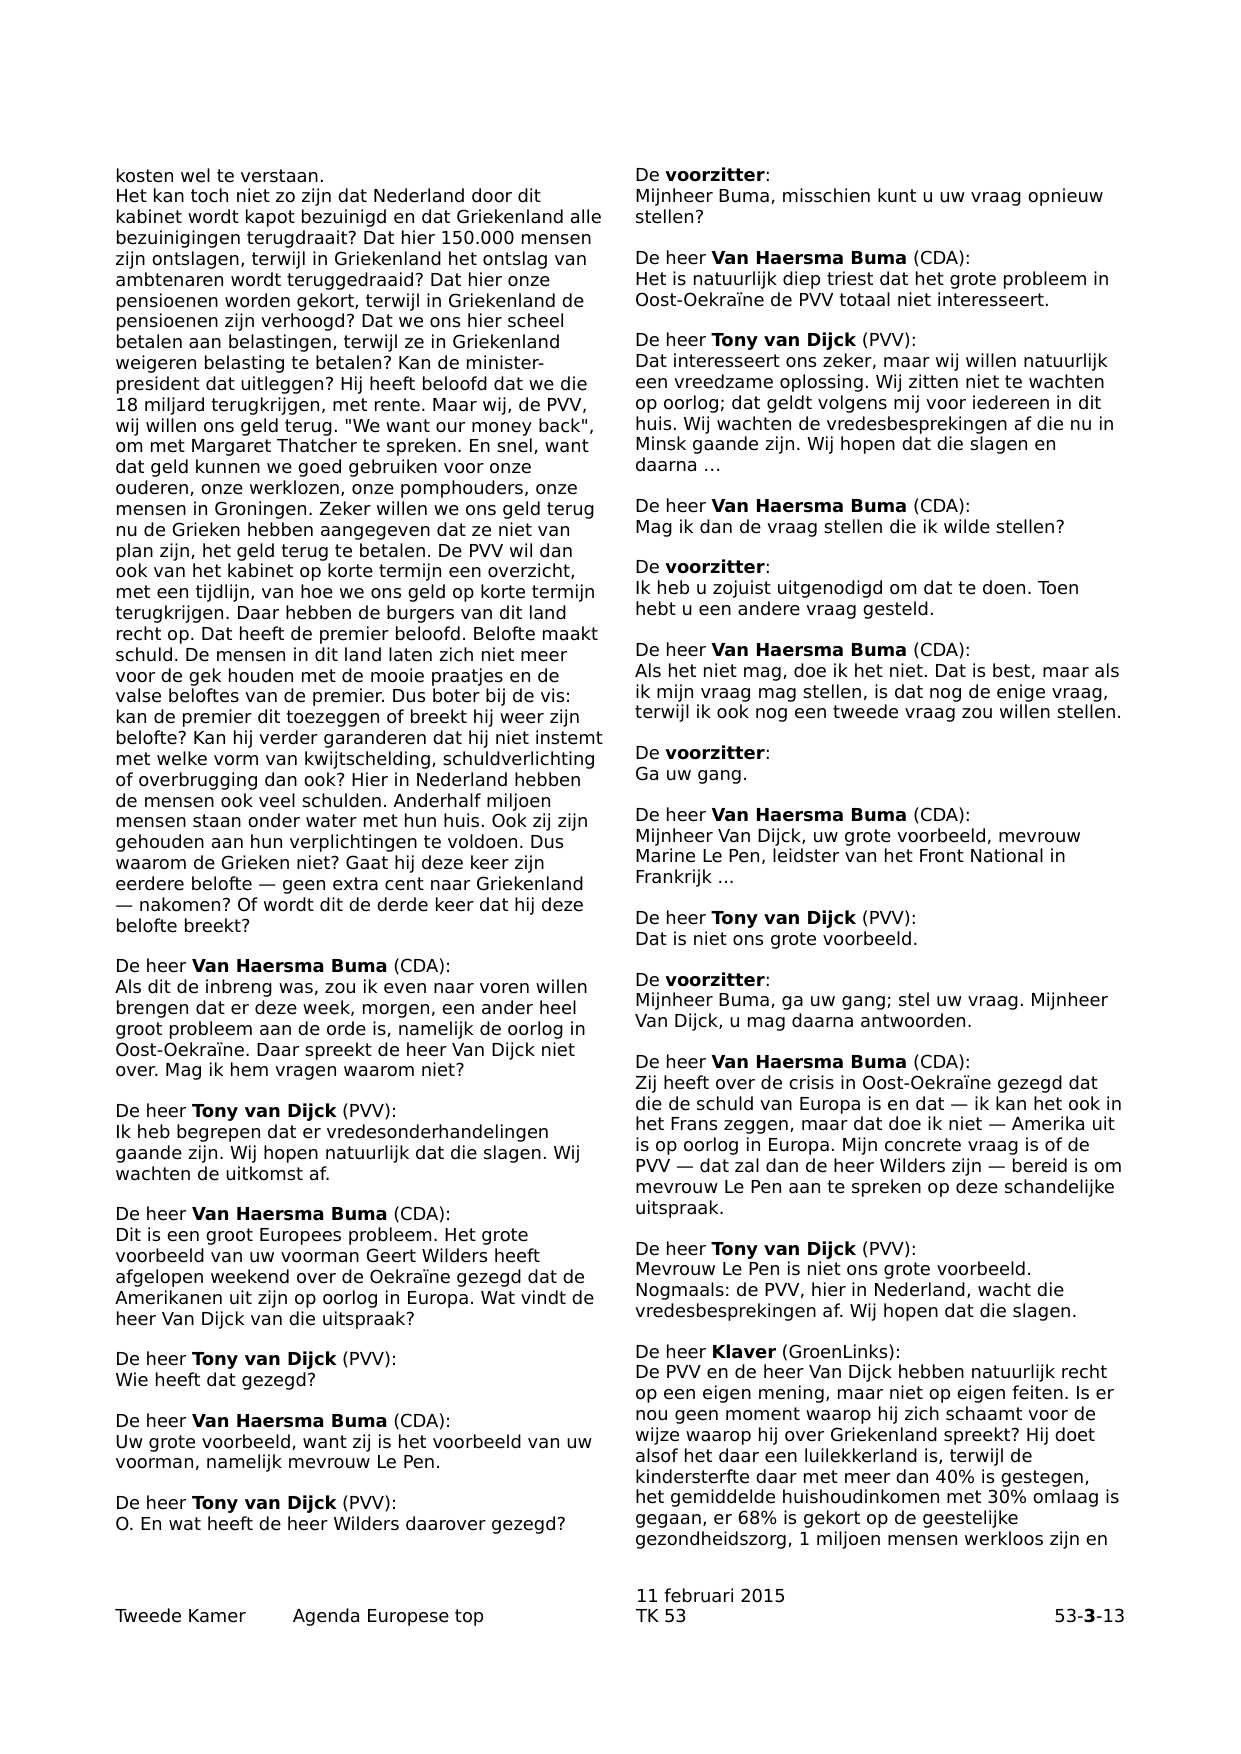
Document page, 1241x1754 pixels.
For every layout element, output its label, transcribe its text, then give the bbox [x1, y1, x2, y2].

text De PVV en de heer Van Dijck hebben natuurlijk recht op een eigen mening, maar niet op eigen feiten. Is er nou geen moment waarop hij zich schaamt voor de wijze waarop hij over Griekenland spreekt? Hij doet alsof het daar een luilekkerland is, terwijl de kindersterfte daar met meer dan 40% is gestegen, het gemiddelde huishoudinkomen met 30% omlaag is gegaan, er 68% is gekort op de geestelijke gezondheidszorg, 1 miljoen mensen werkloos zijn en [635, 1362, 1125, 1550]
text De voorzitter: [635, 165, 1125, 186]
text Uw grote voorbeeld, want zij is het voorbeeld van uw voorman, namelijk mevrouw Le Pen. [115, 1431, 605, 1473]
text De voorzitter: [635, 743, 1125, 764]
text Als dit de inbreng was, zou ik even naar voren willen brengen dat er deze week, morgen, een ander heel groot probleem aan de orde is, namelijk de oorlog in Oost-Oekraïne. Daar spreekt de heer Van Dijck niet over. Mag ik hem vragen waarom niet? [115, 977, 605, 1081]
text Het kan toch niet zo zijn dat Nederland door dit kabinet wordt kapot bezuinigd en dat Griekenland alle bezuinigingen terugdraait? Dat hier 150.000 mensen zijn ontslagen, terwijl in Griekenland het ontslag van ambtenaren wordt teruggedraaid? Dat hier onze pensioenen worden gekort, terwijl in Griekenland de pensioenen zijn verhoogd? Dat we ons hier scheel betalen aan belastingen, terwijl ze in Griekenland weigeren belasting te betalen? Kan de minister-president dat uitleggen? Hij heeft beloofd dat we die 18 miljard terugkrijgen, met rente. Maar wij, de PVV, wij willen ons geld terug. "We want our money back", om met Margaret Thatcher te spreken. En snel, want dat geld kunnen we goed gebruiken voor onze ouderen, onze werklozen, onze pomphouders, onze mensen in Groningen. Zeker willen we ons geld terug nu de Grieken hebben aangegeven dat ze niet van plan zijn, het geld terug te betalen. De PVV wil dan ook van het kabinet op korte termijn een overzicht, met een tijdlijn, van hoe we ons geld op korte termijn terugkrijgen. Daar hebben de burgers van dit land recht op. Dat heeft de premier beloofd. Belofte maakt schuld. De mensen in dit land laten zich niet meer voor de gek houden met de mooie praatjes en de valse beloftes van de premier. Dus boter bij de vis: kan de premier dit toezeggen of breekt hij weer zijn belofte? Kan hij verder garanderen dat hij niet instemt met welke vorm van kwijtschelding, schuldverlichting of overbrugging dan ook? Hier in Nederland hebben de mensen ook veel schulden. Anderhalf miljoen mensen staan onder water met hun huis. Ook zij zijn gehouden aan hun verplichtingen te voldoen. Dus waarom de Grieken niet? Gaat hij deze keer zijn eerdere belofte — geen extra cent naar Griekenland — nakomen? Of wordt dit de derde keer dat hij deze belofte breekt? [115, 186, 605, 936]
text De heer Van Haersma Buma (CDA): [635, 640, 1125, 661]
text De heer Van Haersma Buma (CDA): [115, 956, 605, 977]
text De heer Tony van Dijck (PVV): [115, 1101, 605, 1122]
text Wie heeft dat gezegd? [115, 1370, 605, 1391]
text Het is natuurlijk diep triest dat het grote probleem in Oost-Oekraïne de PVV totaal niet interesseert. [635, 268, 1125, 310]
text De heer Tony van Dijck (PVV): [635, 330, 1125, 351]
text Ik heb begrepen dat er vredesonderhandelingen gaande zijn. Wij hopen natuurlijk dat die slagen. Wij wachten de uitkomst af. [115, 1122, 605, 1184]
text O. En wat heeft de heer Wilders daarover gezegd? [115, 1514, 605, 1535]
text Dit is een groot Europees probleem. Het grote voorbeeld van uw voorman Geert Wilders heeft afgelopen weekend over de Oekraïne gezegd dat de Amerikanen uit zijn op oorlog in Europa. Wat vindt de heer Van Dijck van die uitspraak? [115, 1225, 605, 1329]
text kosten wel te verstaan. [115, 165, 605, 186]
text De heer Van Haersma Buma (CDA): [115, 1411, 605, 1431]
text De heer Van Haersma Buma (CDA): [635, 804, 1125, 825]
text Zij heeft over de crisis in Oost-Oekraïne gezegd dat die de schuld van Europa is en dat — ik kan het ook in het Frans zeggen, maar dat doe ik niet — Amerika uit is op oorlog in Europa. Mijn concrete vraag is of de PVV — dat zal dan de heer Wilders zijn — bereid is om mevrouw Le Pen aan te spreken op deze schandelijke uitspraak. [635, 1072, 1125, 1218]
text Mag ik dan de vraag stellen die ik wilde stellen? [635, 517, 1125, 537]
text De voorzitter: [635, 969, 1125, 990]
text Dat is niet ons grote voorbeeld. [635, 928, 1125, 949]
text Dat interesseert ons zeker, maar wij willen natuurlijk een vreedzame oplossing. Wij zitten niet te wachten op oorlog; dat geldt volgens mij voor iedereen in dit huis. Wij wachten de vredesbesprekingen af die nu in Minsk gaande zijn. Wij hopen dat die slagen en daarna … [635, 351, 1125, 476]
text Als het niet mag, doe ik het niet. Dat is best, maar als ik mijn vraag mag stellen, is dat nog de enige vraag, terwijl ik ook nog een tweede vraag zou willen stellen. [635, 661, 1125, 723]
text De voorzitter: [635, 557, 1125, 578]
text De heer Klaver (GroenLinks): [635, 1342, 1125, 1362]
text De heer Van Haersma Buma (CDA): [635, 496, 1125, 517]
text De heer Tony van Dijck (PVV): [115, 1493, 605, 1514]
text Ik heb u zojuist uitgenodigd om dat te doen. Toen hebt u een andere vraag gesteld. [635, 578, 1125, 620]
text De heer Van Haersma Buma (CDA): [115, 1204, 605, 1225]
text Mijnheer Buma, misschien kunt u uw vraag opnieuw stellen? [635, 186, 1125, 228]
text De heer Van Haersma Buma (CDA): [635, 248, 1125, 268]
text Ga uw gang. [635, 764, 1125, 784]
text Mijnheer Buma, ga uw gang; stel uw vraag. Mijnheer Van Dijck, u mag daarna antwoorden. [635, 990, 1125, 1032]
text Mevrouw Le Pen is niet ons grote voorbeeld. Nogmaals: de PVV, hier in Nederland, wacht die vredesbesprekingen af. Wij hopen dat die slagen. [635, 1259, 1125, 1322]
text Mijnheer Van Dijck, uw grote voorbeeld, mevrouw Marine Le Pen, leidster van het Front National in Frankrijk ... [635, 825, 1125, 888]
text De heer Van Haersma Buma (CDA): [635, 1052, 1125, 1072]
text De heer Tony van Dijck (PVV): [635, 908, 1125, 928]
text De heer Tony van Dijck (PVV): [115, 1349, 605, 1370]
text De heer Tony van Dijck (PVV): [635, 1238, 1125, 1259]
